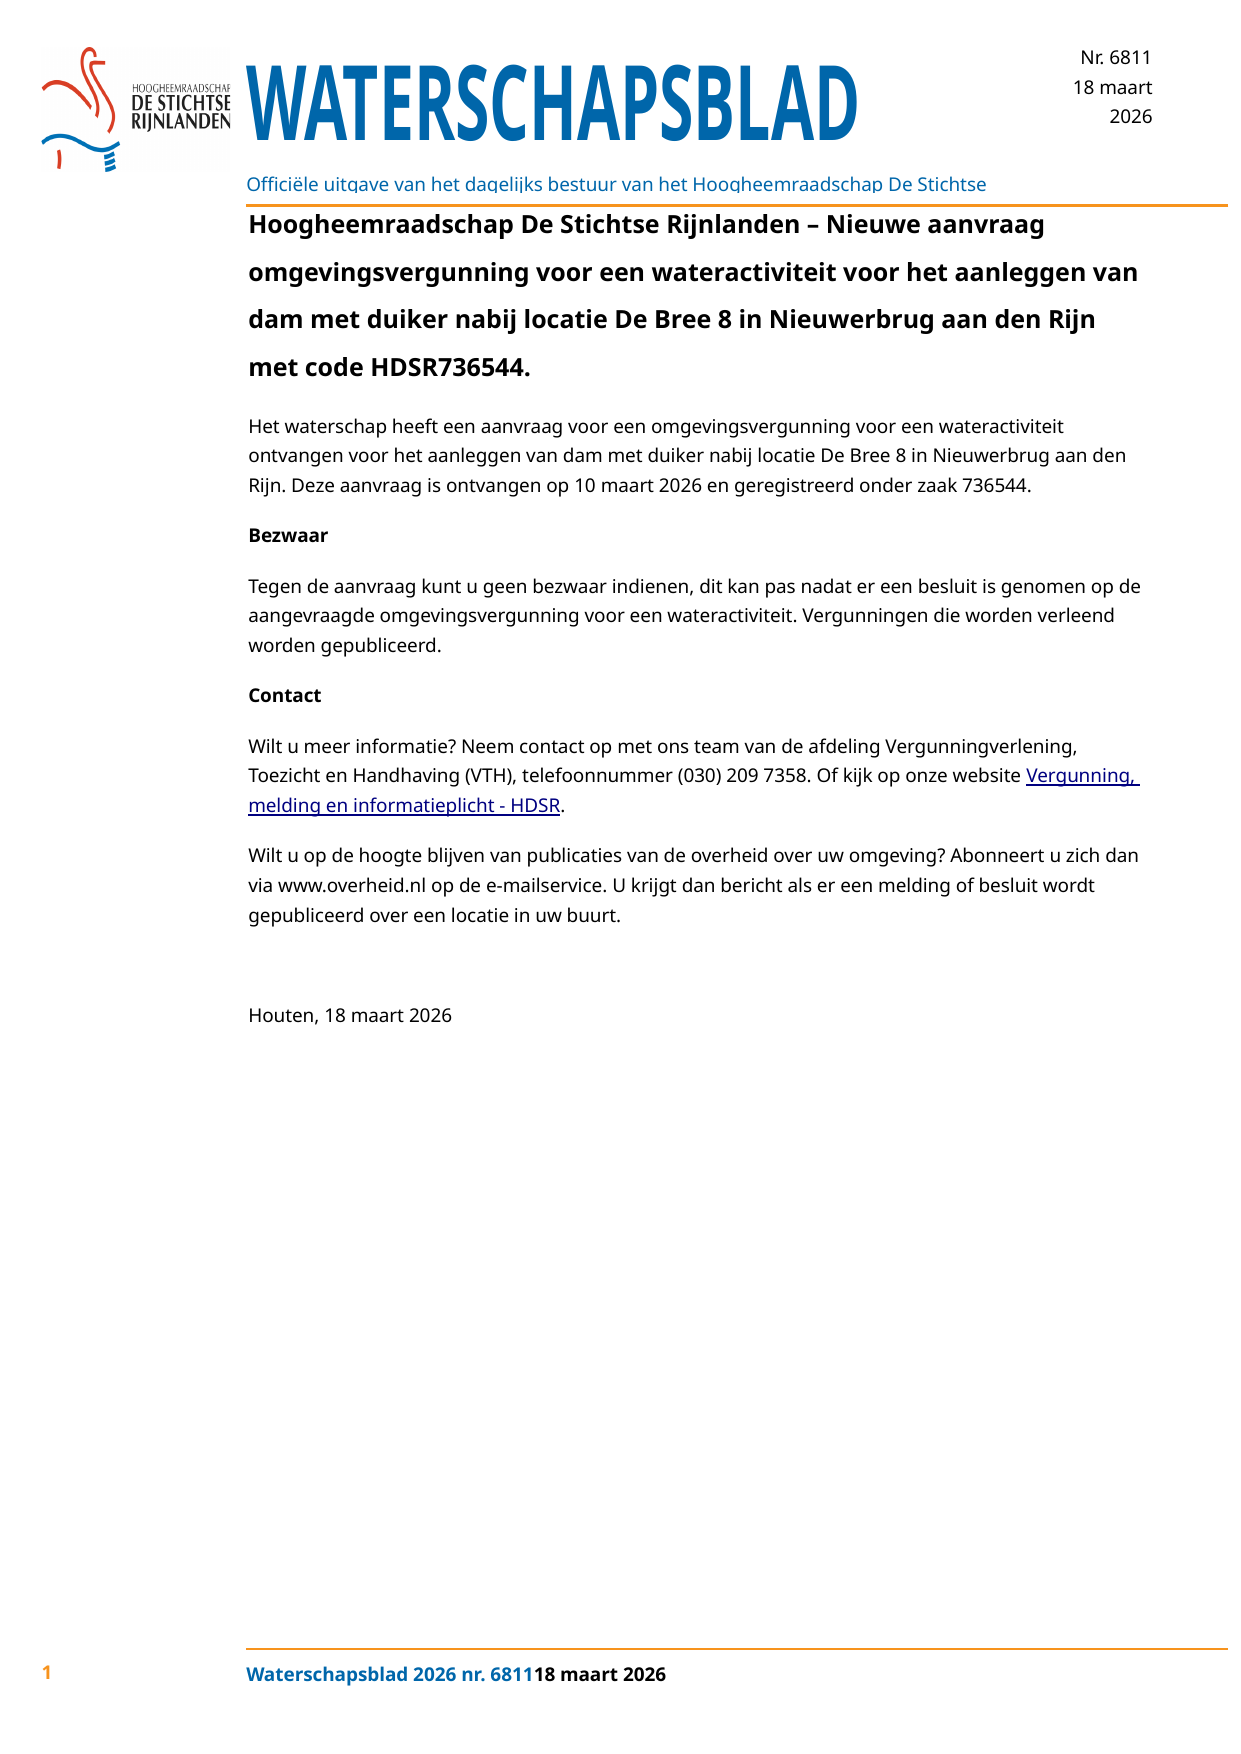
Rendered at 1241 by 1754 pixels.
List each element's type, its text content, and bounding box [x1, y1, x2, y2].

text Wilt u meer informatie? Neem contact op met ons team van de afdeling Vergunningverlening, Toezicht en Handhaving (VTH), telefoonnummer (030) 209 7358. Of kijk op onze website Vergunning, melding en informatieplicht - HDSR. [248, 733, 1152, 818]
text Bezwaar [248, 523, 1152, 548]
text Houten, 18 maart 2026 [248, 1003, 1152, 1028]
text Contact [248, 683, 1152, 708]
text Tegen de aanvraag kunt u geen bezwaar indienen, dit kan pas nadat er een besluit is genomen op de aangevraagde omgevingsvergunning voor een wateractiviteit. Vergunningen die worden verleend worden gepubliceerd. [248, 573, 1152, 658]
text Wilt u op de hoogte blijven van publicaties van de overheid over uw omgeving? Abonneert u zich dan via www.overheid.nl op de e-mailservice. U krijgt dan bericht als er een melding of besluit wordt gepubliceerd over een locatie in uw buurt. [248, 843, 1152, 928]
text Hoogheemraadschap De Stichtse Rijnlanden – Nieuwe aanvraag omgevingsvergunning voor een wateractiviteit voor het aanleggen van dam met duiker nabij locatie De Bree 8 in Nieuwerbrug aan den Rijn met code HDSR736544. [248, 207, 1152, 384]
text Het waterschap heeft een aanvraag voor een omgevingsvergunning voor een wateractiviteit ontvangen voor het aanleggen van dam met duiker nabij locatie De Bree 8 in Nieuwerbrug aan den Rijn. Deze aanvraag is ontvangen op 10 maart 2026 en geregistreerd onder zaak 736544. [248, 413, 1152, 498]
picture [41, 47, 231, 172]
